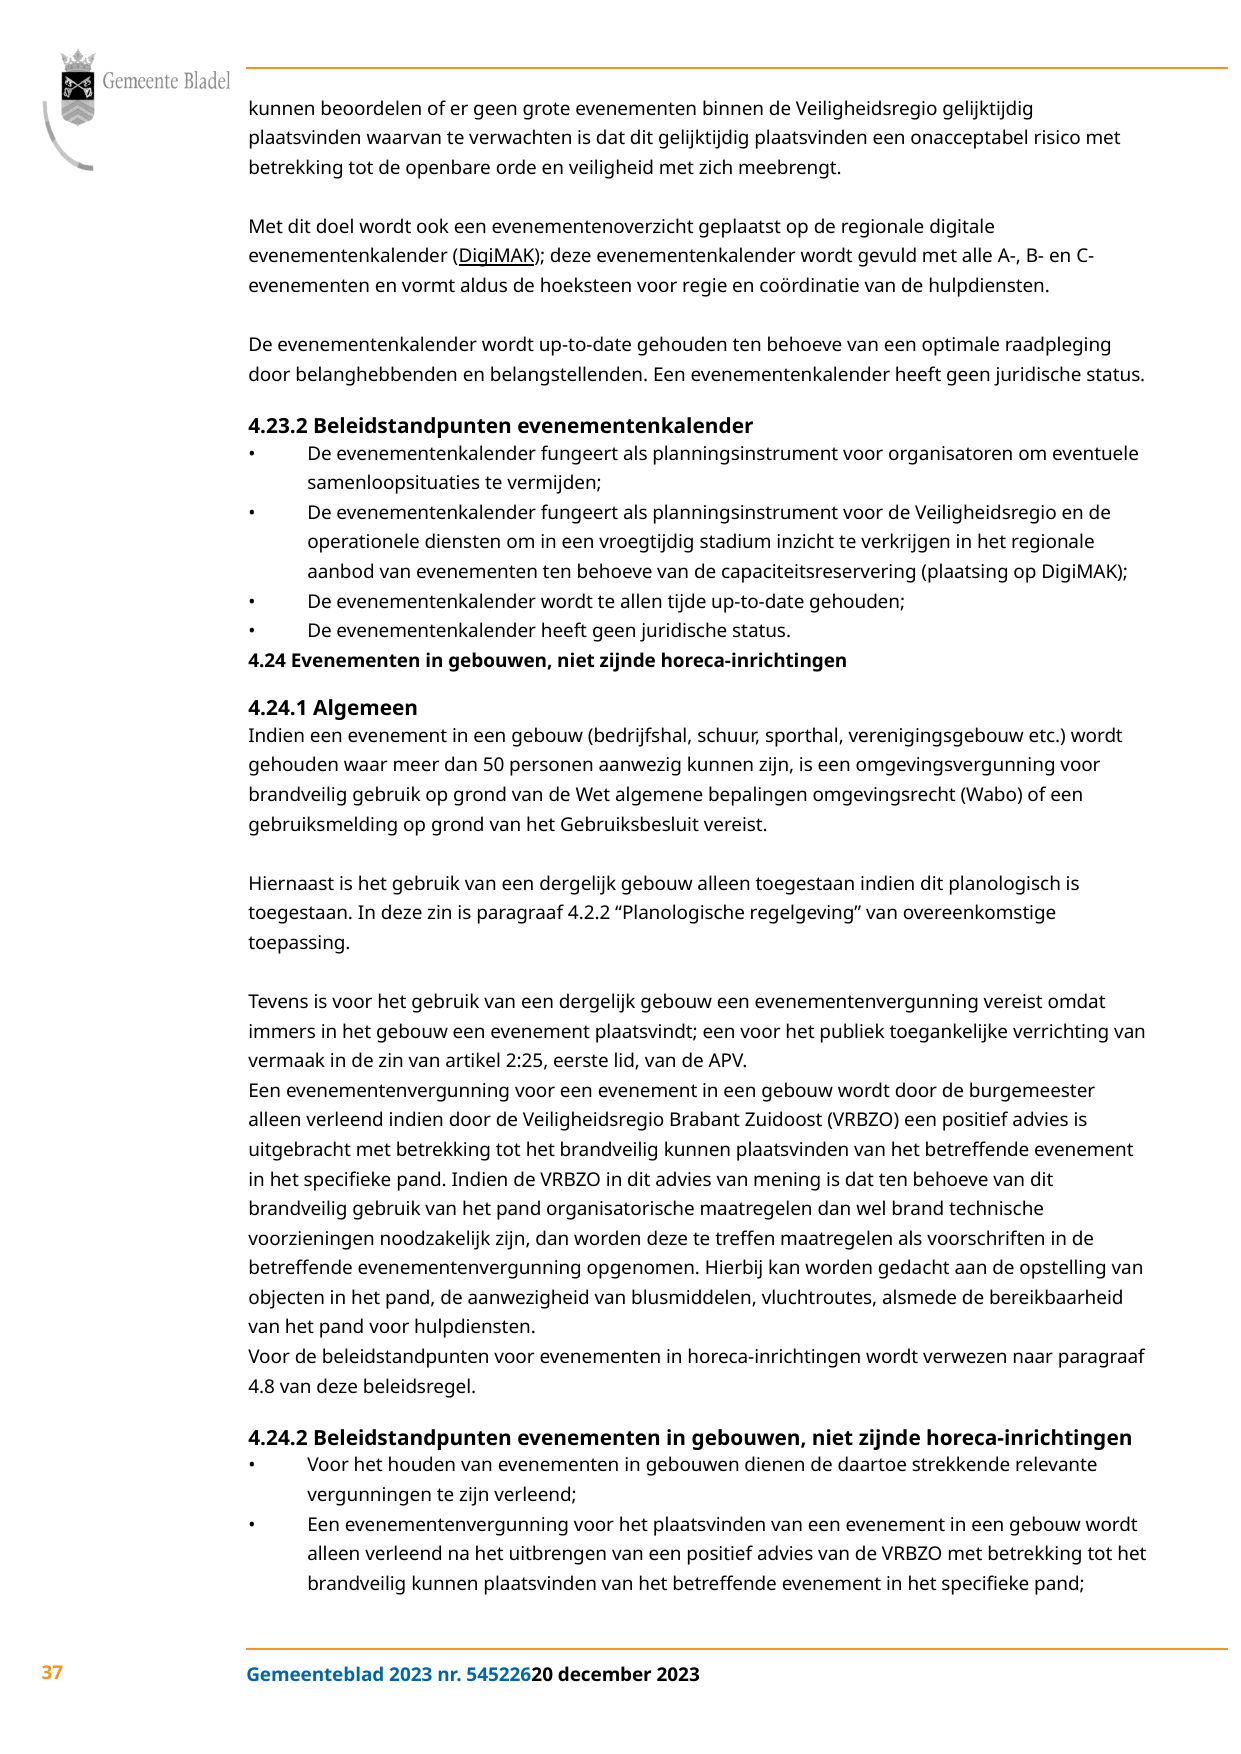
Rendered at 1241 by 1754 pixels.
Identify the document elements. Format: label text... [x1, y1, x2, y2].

list De evenementenkalender wordt te allen tijde up-to-date gehouden; [248, 588, 1152, 613]
text Met dit doel wordt ook een evenementenoverzicht geplaatst op de regionale digitale evenementenkalender (DigiMAK); deze evenementenkalender wordt gevuld met alle A-, B- en C-evenementen en vormt aldus de hoeksteen voor regie en coördinatie van de hulpdiensten. [248, 213, 1152, 298]
text 4.24.2 Beleidstandpunten evenementen in gebouwen, niet zijnde horeca-inrichtingen [248, 1423, 1152, 1452]
text Indien een evenement in een gebouw (bedrijfshal, schuur, sporthal, verenigingsgebouw etc.) wordt gehouden waar meer dan 50 personen aanwezig kunnen zijn, is een omgevingsvergunning voor brandveilig gebruik op grond van de Wet algemene bepalingen omgevingsrecht (Wabo) of een gebruiksmelding op grond van het Gebruiksbesluit vereist. [248, 722, 1152, 836]
text 4.24 Evenementen in gebouwen, niet zijnde horeca-inrichtingen [248, 647, 1152, 673]
list De evenementenkalender heeft geen juridische status. [248, 617, 1152, 643]
list De evenementenkalender fungeert als planningsinstrument voor de Veiligheidsregio en de operationele diensten om in een vroegtijdig stadium inzicht te verkrijgen in het regionale aanbod van evenementen ten behoeve van de capaciteitsreservering (plaatsing op DigiMAK); [248, 499, 1152, 584]
text De evenementenkalender wordt up-to-date gehouden ten behoeve van een optimale raadpleging door belanghebbenden en belangstellenden. Een evenementenkalender heeft geen juridische status. [248, 331, 1152, 387]
text 4.23.2 Beleidstandpunten evenementenkalender [248, 411, 1152, 440]
list De evenementenkalender fungeert als planningsinstrument voor organisatoren om eventuele samenloopsituaties te vermijden; [248, 440, 1152, 495]
text 4.24.1 Algemeen [248, 693, 1152, 722]
text Een evenementenvergunning voor een evenement in een gebouw wordt door de burgemeester alleen verleend indien door de Veiligheidsregio Brabant Zuidoost (VRBZO) een positief advies is uitgebracht met betrekking tot het brandveilig kunnen plaatsvinden van het betreffende evenement in het specifieke pand. Indien de VRBZO in dit advies van mening is dat ten behoeve van dit brandveilig gebruik van het pand organisatorische maatregelen dan wel brand technische voorzieningen noodzakelijk zijn, dan worden deze te treffen maatregelen als voorschriften in de betreffende evenementenvergunning opgenomen. Hierbij kan worden gedacht aan de opstelling van objecten in het pand, de aanwezigheid van blusmiddelen, vluchtroutes, alsmede de bereikbaarheid van het pand voor hulpdiensten. [248, 1077, 1152, 1339]
text Tevens is voor het gebruik van een dergelijk gebouw een evenementenvergunning vereist omdat immers in het gebouw een evenement plaatsvindt; een voor het publiek toegankelijke verrichting van vermaak in de zin van artikel 2:25, eerste lid, van de APV. [248, 988, 1152, 1073]
text kunnen beoordelen of er geen grote evenementen binnen de Veiligheidsregio gelijktijdig plaatsvinden waarvan te verwachten is dat dit gelijktijdig plaatsvinden een onacceptabel risico met betrekking tot de openbare orde en veiligheid met zich meebrengt. [248, 95, 1152, 180]
list Een evenementenvergunning voor het plaatsvinden van een evenement in een gebouw wordt alleen verleend na het uitbrengen van een positief advies van de VRBZO met betrekking tot het brandveilig kunnen plaatsvinden van het betreffende evenement in het specifieke pand; [248, 1511, 1152, 1596]
list Voor het houden van evenementen in gebouwen dienen de daartoe strekkende relevante vergunningen te zijn verleend; [248, 1452, 1152, 1507]
picture [41, 47, 231, 172]
text Voor de beleidstandpunten voor evenementen in horeca-inrichtingen wordt verwezen naar paragraaf 4.8 van deze beleidsregel. [248, 1343, 1152, 1398]
text Hiernaast is het gebruik van een dergelijk gebouw alleen toegestaan indien dit planologisch is toegestaan. In deze zin is paragraaf 4.2.2 “Planologische regelgeving” van overeenkomstige toepassing. [248, 870, 1152, 955]
